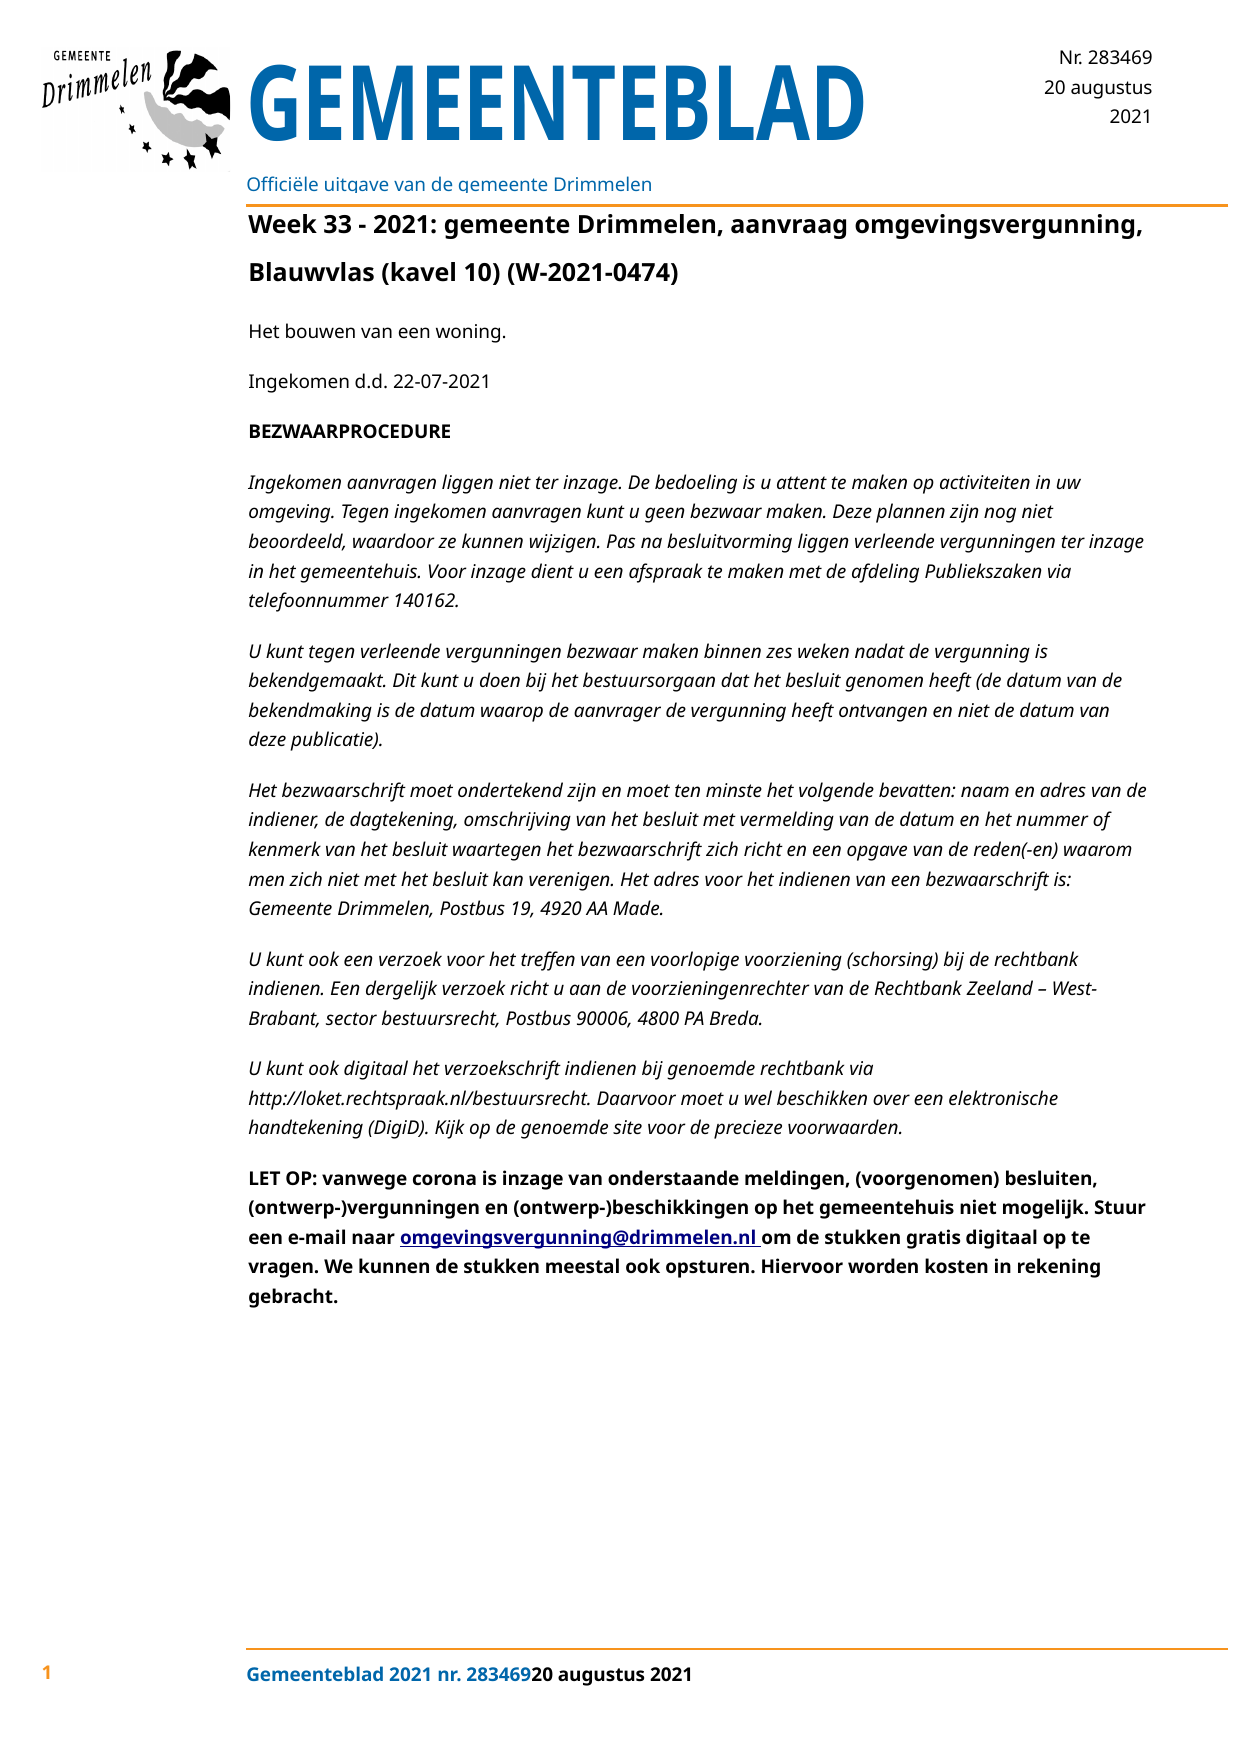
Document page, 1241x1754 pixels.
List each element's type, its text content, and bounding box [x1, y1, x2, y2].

text Ingekomen d.d. 22-07-2021 [248, 368, 1152, 394]
text BEZWAARPROCEDURE [248, 419, 1152, 444]
text LET OP: vanwege corona is inzage van onderstaande meldingen, (voorgenomen) besluiten, (ontwerp-)vergunningen en (ontwerp-)beschikkingen op het gemeentehuis niet mogelijk. Stuur een e-mail naar omgevingsvergunning@drimmelen.nl om de stukken gratis digitaal op te vragen. We kunnen de stukken meestal ook opsturen. Hiervoor worden kosten in rekening gebracht. [248, 1165, 1152, 1309]
text U kunt tegen verleende vergunningen bezwaar maken binnen zes weken nadat de vergunning is bekendgemaakt. Dit kunt u doen bij het bestuursorgaan dat het besluit genomen heeft (de datum van de bekendmaking is de datum waarop de aanvrager de vergunning heeft ontvangen en niet de datum van deze publicatie). [248, 638, 1152, 752]
text Het bezwaarschrift moet ondertekend zijn en moet ten minste het volgende bevatten: naam en adres van de indiener, de dagtekening, omschrijving van het besluit met vermelding van de datum en het nummer of kenmerk van het besluit waartegen het bezwaarschrift zich richt en een opgave van de reden(-en) waarom men zich niet met het besluit kan verenigen. Het adres voor het indienen van een bezwaarschrift is: Gemeente Drimmelen, Postbus 19, 4920 AA Made. [248, 777, 1152, 921]
text Het bouwen van een woning. [248, 318, 1152, 344]
text U kunt ook digitaal het verzoekschrift indienen bij genoemde rechtbank via http://loket.rechtspraak.nl/bestuursrecht. Daarvoor moet u wel beschikken over een elektronische handtekening (DigiD). Kijk op de genoemde site voor de precieze voorwaarden. [248, 1055, 1152, 1140]
picture [41, 47, 231, 172]
text U kunt ook een verzoek voor het treffen van een voorlopige voorziening (schorsing) bij de rechtbank indienen. Een dergelijk verzoek richt u aan de voorzieningenrechter van de Rechtbank Zeeland – West-Brabant, sector bestuursrecht, Postbus 90006, 4800 PA Breda. [248, 946, 1152, 1031]
text Ingekomen aanvragen liggen niet ter inzage. De bedoeling is u attent te maken op activiteiten in uw omgeving. Tegen ingekomen aanvragen kunt u geen bezwaar maken. Deze plannen zijn nog niet beoordeeld, waardoor ze kunnen wijzigen. Pas na besluitvorming liggen verleende vergunningen ter inzage in het gemeentehuis. Voor inzage dient u een afspraak te maken met de afdeling Publiekszaken via telefoonnummer 140162. [248, 469, 1152, 613]
text Week 33 - 2021: gemeente Drimmelen, aanvraag omgevingsvergunning, Blauwvlas (kavel 10) (W-2021-0474) [248, 207, 1152, 288]
